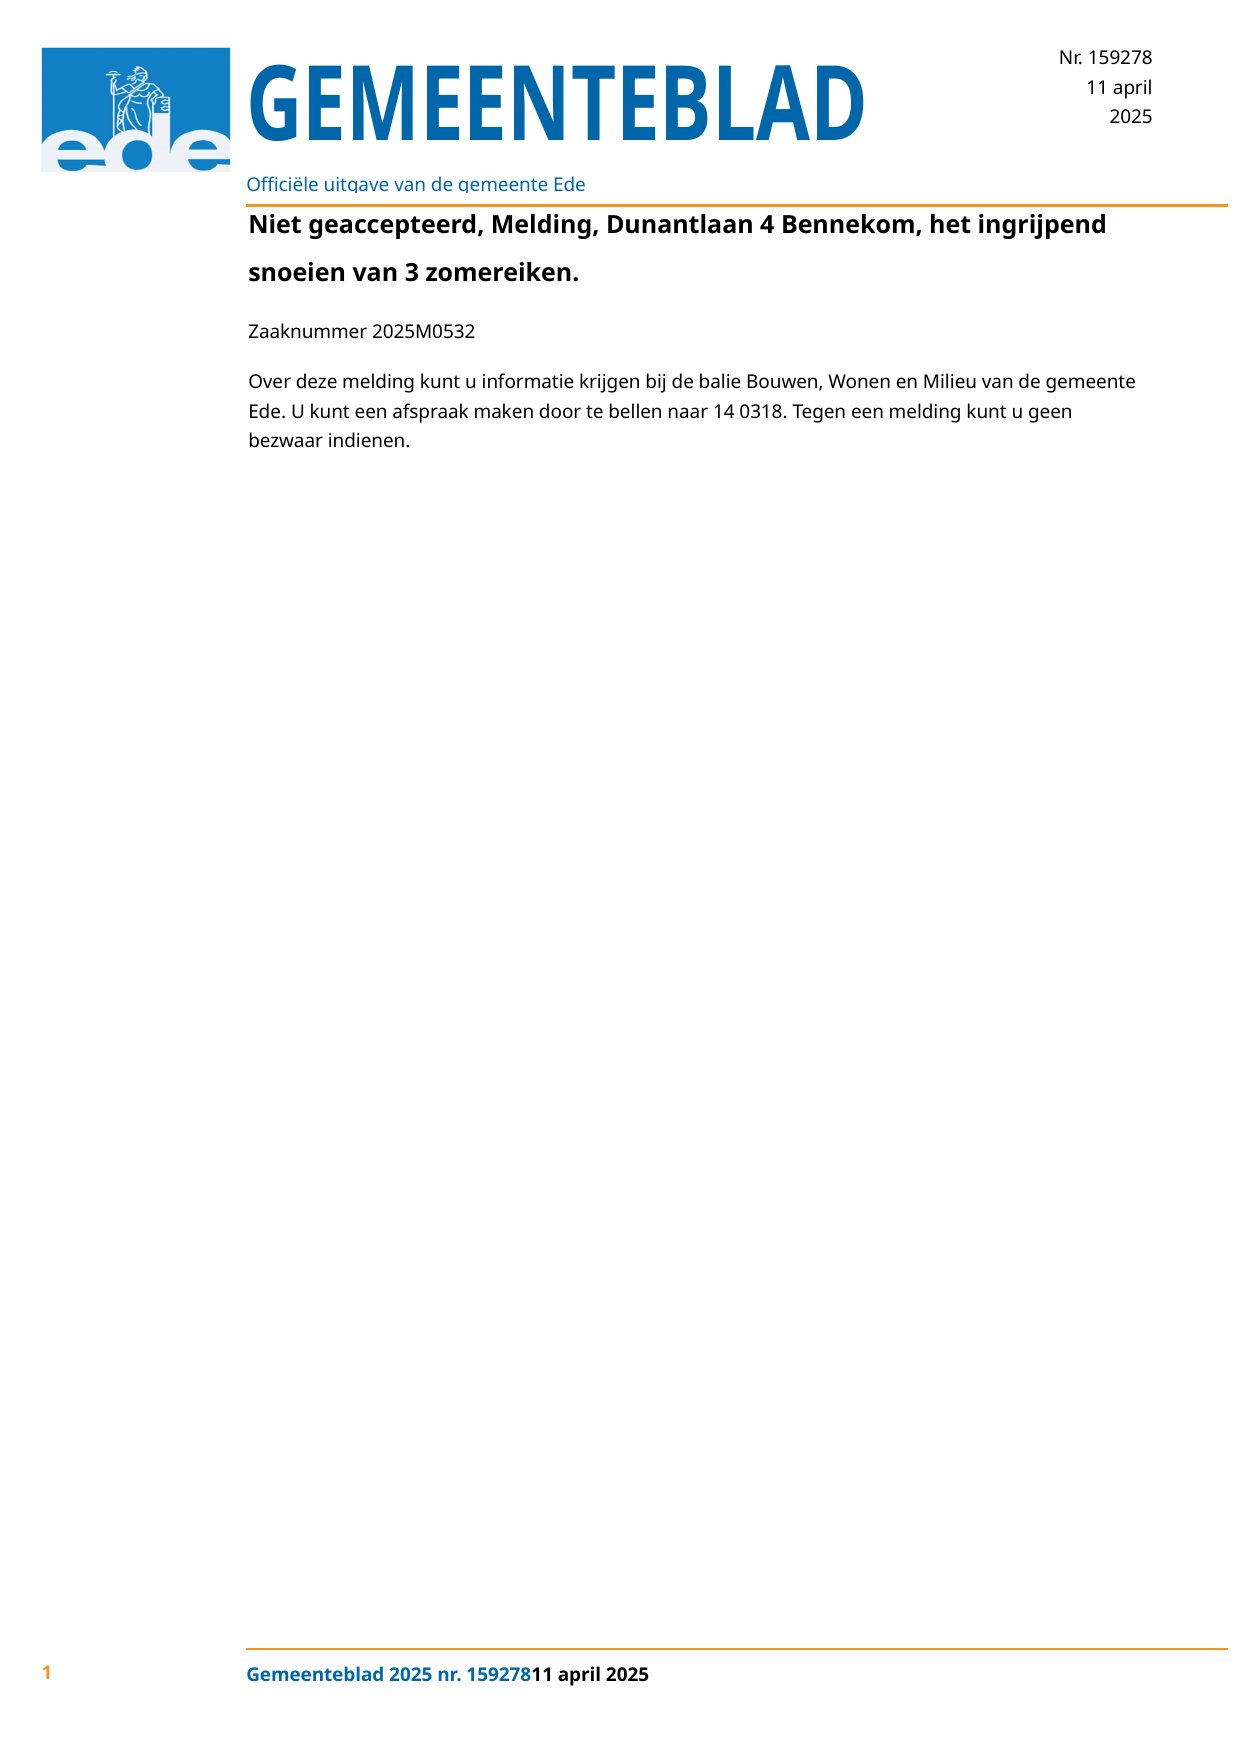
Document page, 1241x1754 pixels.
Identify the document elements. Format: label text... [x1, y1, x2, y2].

text Niet geaccepteerd, Melding, Dunantlaan 4 Bennekom, het ingrijpend snoeien van 3 zomereiken. [248, 207, 1152, 288]
text Over deze melding kunt u informatie krijgen bij de balie Bouwen, Wonen en Milieu van de gemeente Ede. U kunt een afspraak maken door te bellen naar 14 0318. Tegen een melding kunt u geen bezwaar indienen. [248, 368, 1152, 453]
picture [41, 47, 231, 172]
text Zaaknummer 2025M0532 [248, 318, 1152, 344]
